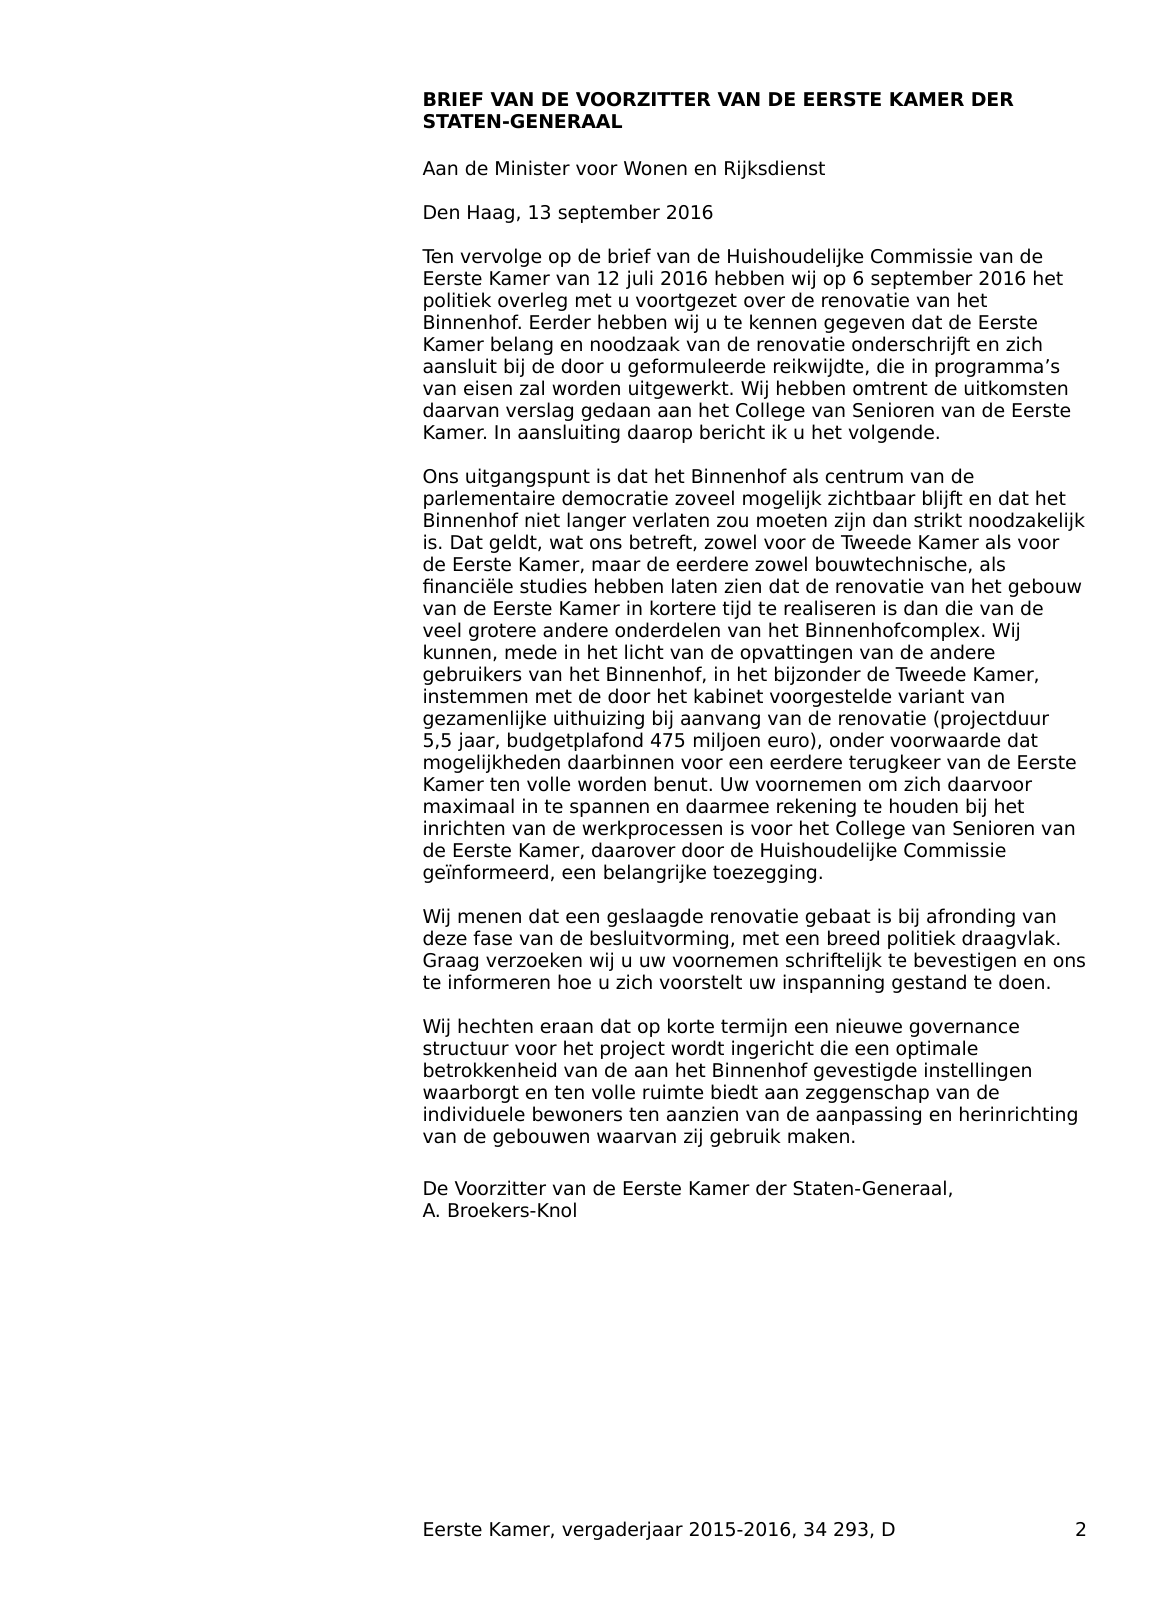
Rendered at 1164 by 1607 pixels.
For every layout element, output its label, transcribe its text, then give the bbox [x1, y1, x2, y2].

subtitle BRIEF VAN DE VOORZITTER VAN DE EERSTE KAMER DER STATEN-GENERAAL [422, 89, 1087, 133]
text Ten vervolge op de brief van de Huishoudelijke Commissie van de Eerste Kamer van 12 juli 2016 hebben wij op 6 september 2016 het politiek overleg met u voortgezet over de renovatie van het Binnenhof. Eerder hebben wij u te kennen gegeven dat de Eerste Kamer belang en noodzaak van de renovatie onderschrijft en zich aansluit bij de door u geformuleerde reikwijdte, die in programma’s van eisen zal worden uitgewerkt. Wij hebben omtrent de uitkomsten daarvan verslag gedaan aan het College van Senioren van de Eerste Kamer. In aansluiting daarop bericht ik u het volgende. [422, 246, 1087, 444]
text Ons uitgangspunt is dat het Binnenhof als centrum van de parlementaire democratie zoveel mogelijk zichtbaar blijft en dat het Binnenhof niet langer verlaten zou moeten zijn dan strikt noodzakelijk is. Dat geldt, wat ons betreft, zowel voor de Tweede Kamer als voor de Eerste Kamer, maar de eerdere zowel bouwtechnische, als financiële studies hebben laten zien dat de renovatie van het gebouw van de Eerste Kamer in kortere tijd te realiseren is dan die van de veel grotere andere onderdelen van het Binnenhofcomplex. Wij kunnen, mede in het licht van de opvattingen van de andere gebruikers van het Binnenhof, in het bijzonder de Tweede Kamer, instemmen met de door het kabinet voorgestelde variant van gezamenlijke uithuizing bij aanvang van de renovatie (projectduur 5,5 jaar, budgetplafond 475 miljoen euro), onder voorwaarde dat mogelijkheden daarbinnen voor een eerdere terugkeer van de Eerste Kamer ten volle worden benut. Uw voornemen om zich daarvoor maximaal in te spannen en daarmee rekening te houden bij het inrichten van de werkprocessen is voor het College van Senioren van de Eerste Kamer, daarover door de Huishoudelijke Commissie geïnformeerd, een belangrijke toezegging. [422, 466, 1087, 884]
text De Voorzitter van de Eerste Kamer der Staten-Generaal, A. Broekers-Knol [422, 1178, 1087, 1222]
text Den Haag, 13 september 2016 [422, 202, 1087, 224]
text Aan de Minister voor Wonen en Rijksdienst [422, 158, 1087, 180]
text Wij menen dat een geslaagde renovatie gebaat is bij afronding van deze fase van de besluitvorming, met een breed politiek draagvlak. Graag verzoeken wij u uw voornemen schriftelijk te bevestigen en ons te informeren hoe u zich voorstelt uw inspanning gestand te doen. [422, 906, 1087, 994]
text Wij hechten eraan dat op korte termijn een nieuwe governance structuur voor het project wordt ingericht die een optimale betrokkenheid van de aan het Binnenhof gevestigde instellingen waarborgt en ten volle ruimte biedt aan zeggenschap van de individuele bewoners ten aanzien van de aanpassing en herinrichting van de gebouwen waarvan zij gebruik maken. [422, 1016, 1087, 1148]
